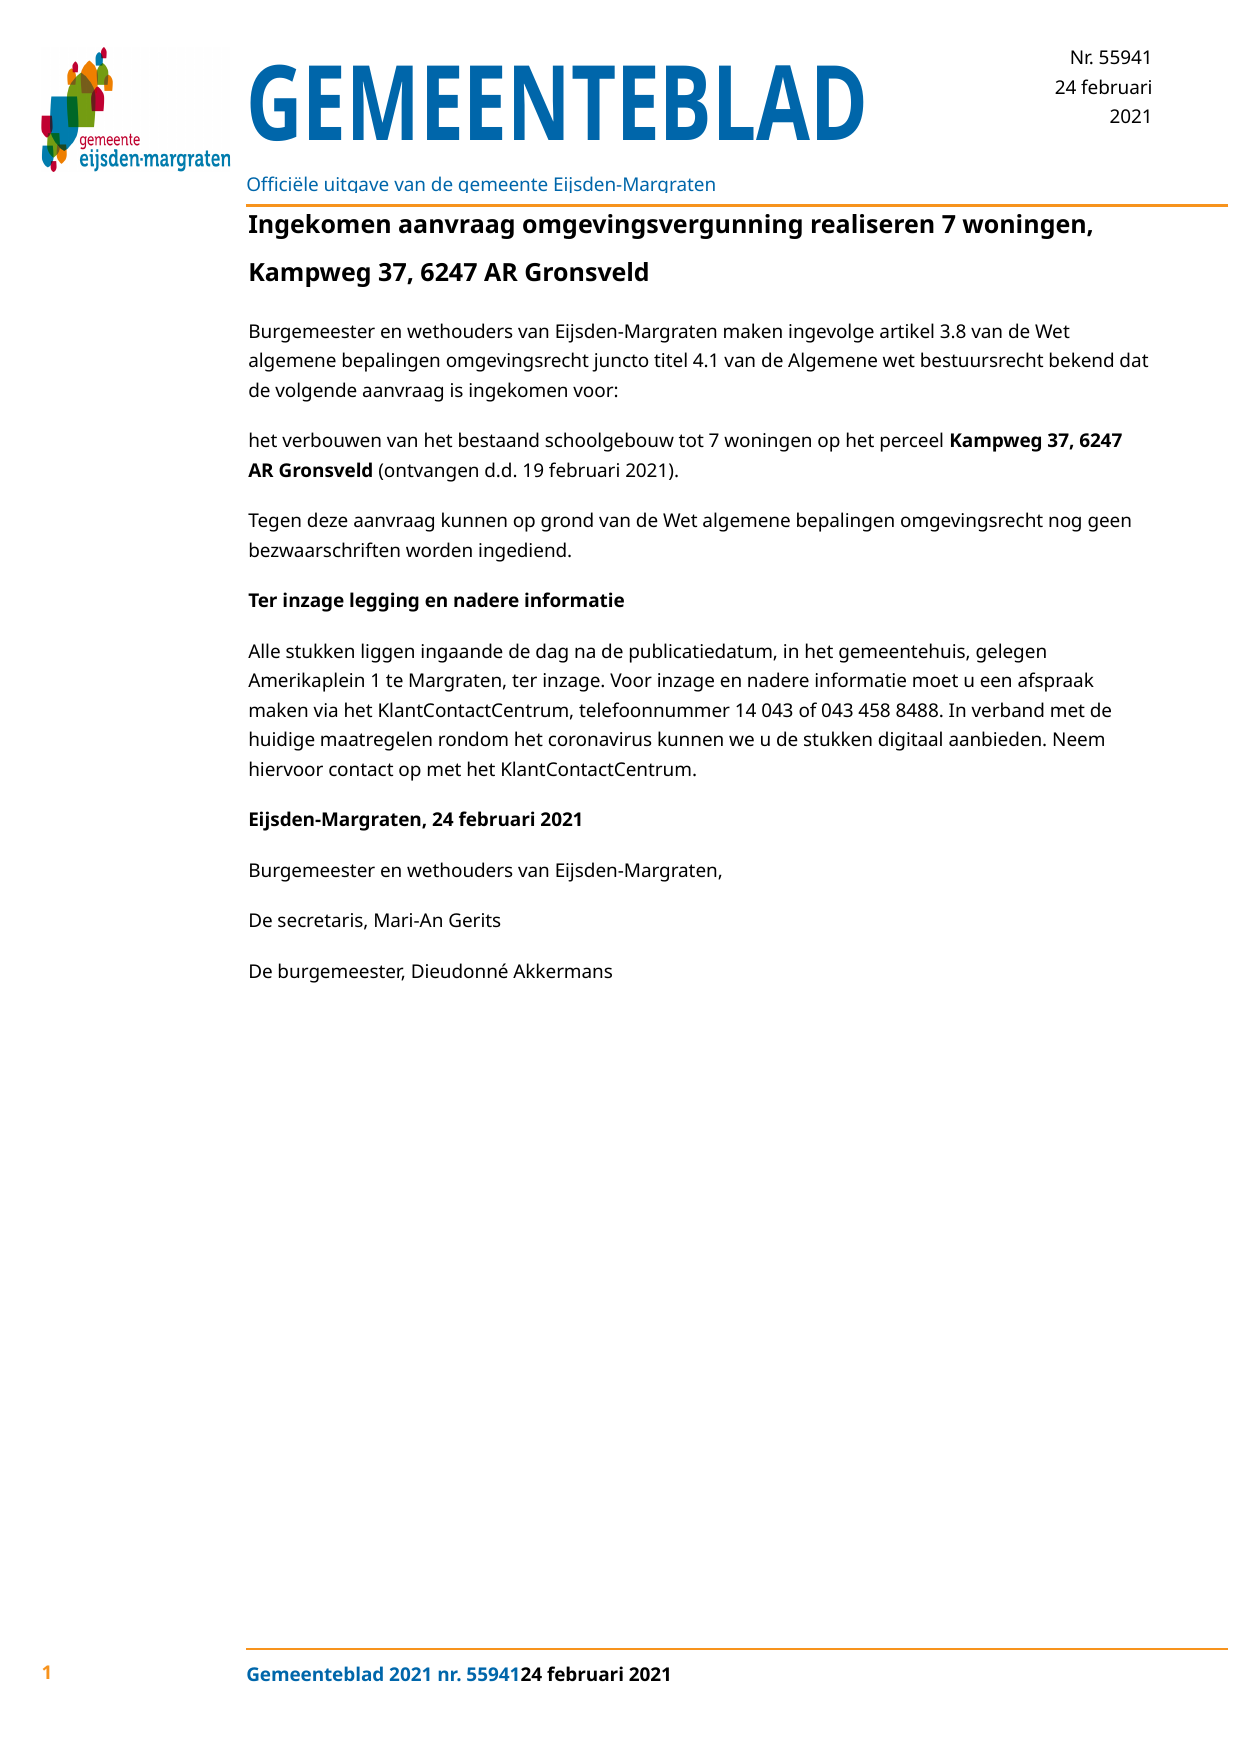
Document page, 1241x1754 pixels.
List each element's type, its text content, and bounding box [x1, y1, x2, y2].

text De secretaris, Mari-An Gerits [248, 907, 1152, 933]
text Ter inzage legging en nadere informatie [248, 587, 1152, 613]
text Alle stukken liggen ingaande de dag na de publicatiedatum, in het gemeentehuis, gelegen Amerikaplein 1 te Margraten, ter inzage. Voor inzage en nadere informatie moet u een afspraak maken via het KlantContactCentrum, telefoonnummer 14 043 of 043 458 8488. In verband met de huidige maatregelen rondom het coronavirus kunnen we u de stukken digitaal aanbieden. Neem hiervoor contact op met het KlantContactCentrum. [248, 638, 1152, 782]
text Tegen deze aanvraag kunnen op grond van de Wet algemene bepalingen omgevingsrecht nog geen bezwaarschriften worden ingediend. [248, 507, 1152, 563]
text het verbouwen van het bestaand schoolgebouw tot 7 woningen op het perceel Kampweg 37, 6247 AR Gronsveld (ontvangen d.d. 19 februari 2021). [248, 427, 1152, 483]
text De burgemeester, Dieudonné Akkermans [248, 958, 1152, 984]
picture [41, 47, 231, 172]
text Ingekomen aanvraag omgevingsvergunning realiseren 7 woningen, Kampweg 37, 6247 AR Gronsveld [248, 207, 1152, 288]
text Burgemeester en wethouders van Eijsden-Margraten maken ingevolge artikel 3.8 van de Wet algemene bepalingen omgevingsrecht juncto titel 4.1 van de Algemene wet bestuursrecht bekend dat de volgende aanvraag is ingekomen voor: [248, 318, 1152, 403]
text Eijsden-Margraten, 24 februari 2021 [248, 807, 1152, 832]
text Burgemeester en wethouders van Eijsden-Margraten, [248, 857, 1152, 883]
